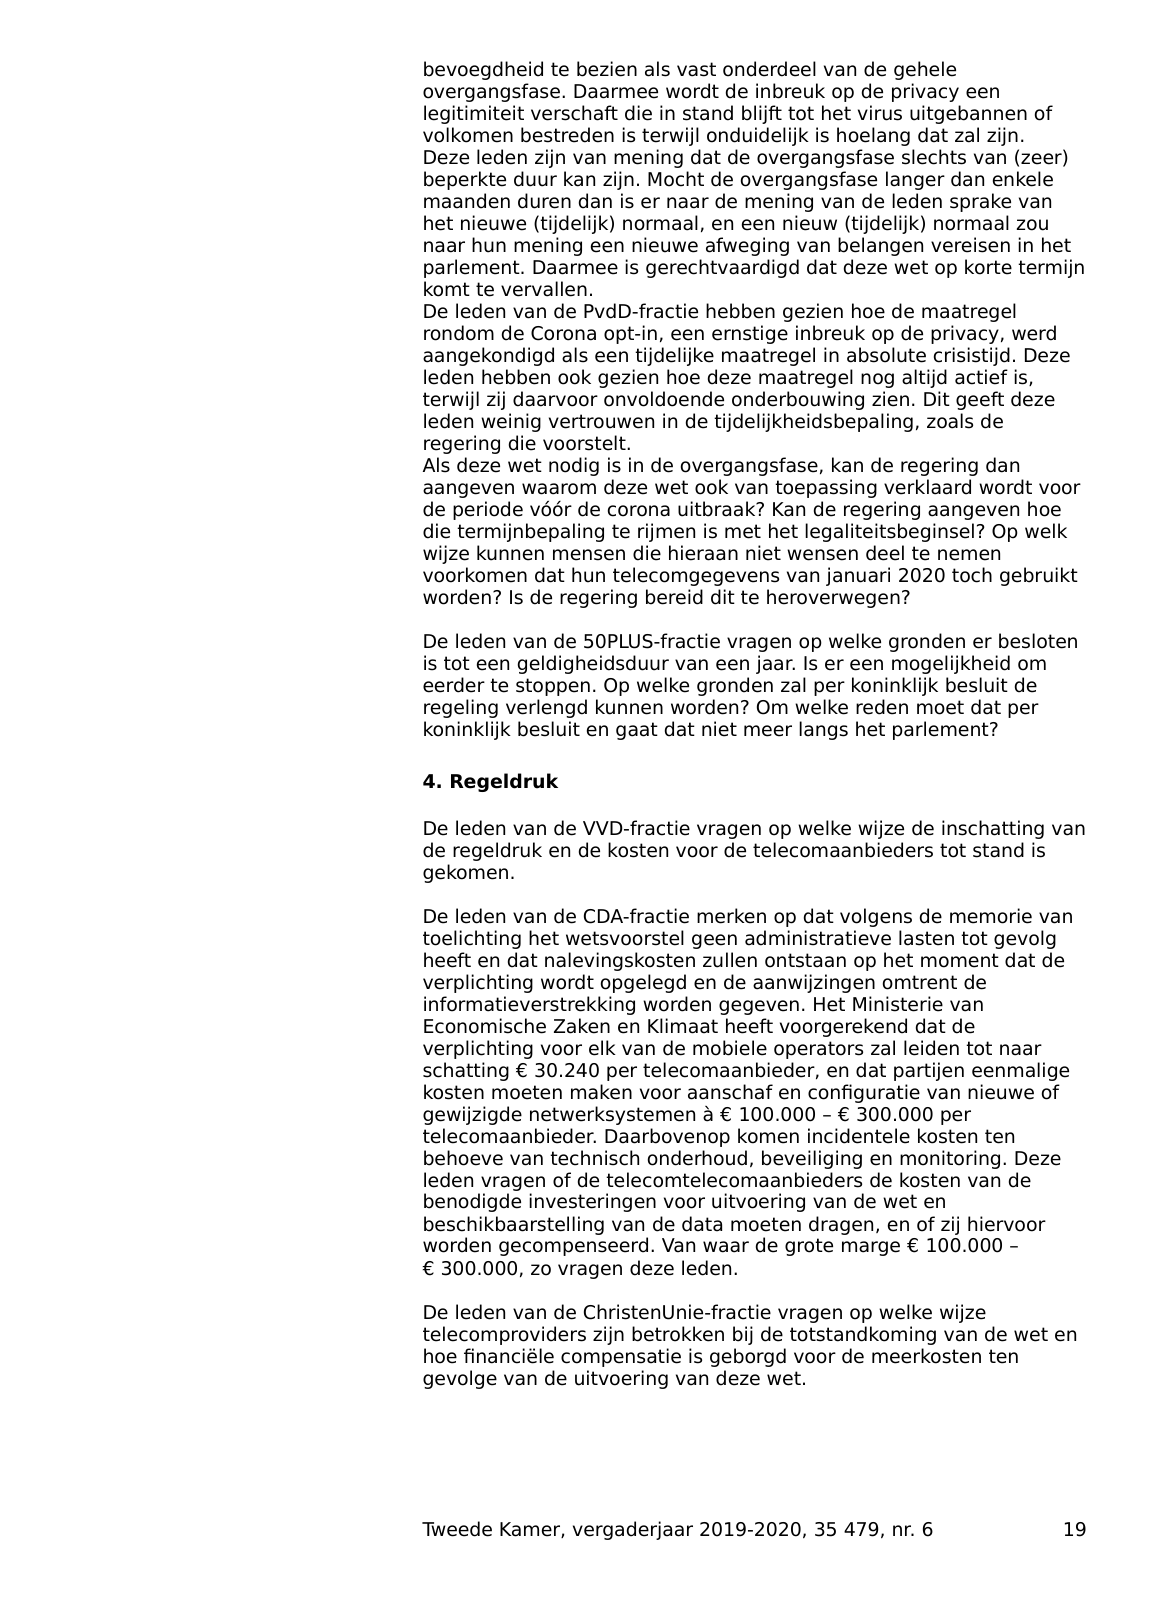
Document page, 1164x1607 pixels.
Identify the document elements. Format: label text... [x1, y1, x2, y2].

text De leden van de 50PLUS-fractie vragen op welke gronden er besloten is tot een geldigheidsduur van een jaar. Is er een mogelijkheid om eerder te stoppen. Op welke gronden zal per koninklijk besluit de regeling verlengd kunnen worden? Om welke reden moet dat per koninklijk besluit en gaat dat niet meer langs het parlement? [422, 631, 1087, 741]
text De leden van de CDA-fractie merken op dat volgens de memorie van toelichting het wetsvoorstel geen administratieve lasten tot gevolg heeft en dat nalevingskosten zullen ontstaan op het moment dat de verplichting wordt opgelegd en de aanwijzingen omtrent de informatieverstrekking worden gegeven. Het Ministerie van Economische Zaken en Klimaat heeft voorgerekend dat de verplichting voor elk van de mobiele operators zal leiden tot naar schatting € 30.240 per telecomaanbieder, en dat partijen eenmalige kosten moeten maken voor aanschaf en configuratie van nieuwe of gewijzigde netwerksystemen à € 100.000 – € 300.000 per telecomaanbieder. Daarbovenop komen incidentele kosten ten behoeve van technisch onderhoud, beveiliging en monitoring. Deze leden vragen of de telecomtelecomaanbieders de kosten van de benodigde investeringen voor uitvoering van de wet en beschikbaarstelling van de data moeten dragen, en of zij hiervoor worden gecompenseerd. Van waar de grote marge € 100.000 – € 300.000, zo vragen deze leden. [422, 906, 1087, 1279]
text Deze leden zijn van mening dat de overgangsfase slechts van (zeer) beperkte duur kan zijn. Mocht de overgangsfase langer dan enkele maanden duren dan is er naar de mening van de leden sprake van het nieuwe (tijdelijk) normaal, en een nieuw (tijdelijk) normaal zou naar hun mening een nieuwe afweging van belangen vereisen in het parlement. Daarmee is gerechtvaardigd dat deze wet op korte termijn komt te vervallen. [422, 147, 1087, 301]
text De leden van de PvdD-fractie hebben gezien hoe de maatregel rondom de Corona opt-in, een ernstige inbreuk op de privacy, werd aangekondigd als een tijdelijke maatregel in absolute crisistijd. Deze leden hebben ook gezien hoe deze maatregel nog altijd actief is, terwijl zij daarvoor onvoldoende onderbouwing zien. Dit geeft deze leden weinig vertrouwen in de tijdelijkheidsbepaling, zoals de regering die voorstelt. [422, 301, 1087, 455]
text De leden van de VVD-fractie vragen op welke wijze de inschatting van de regeldruk en de kosten voor de telecomaanbieders tot stand is gekomen. [422, 818, 1087, 883]
text Als deze wet nodig is in de overgangsfase, kan de regering dan aangeven waarom deze wet ook van toepassing verklaard wordt voor de periode vóór de corona uitbraak? Kan de regering aangeven hoe die termijnbepaling te rijmen is met het legaliteitsbeginsel? Op welk wijze kunnen mensen die hieraan niet wensen deel te nemen voorkomen dat hun telecomgegevens van januari 2020 toch gebruikt worden? Is de regering bereid dit te heroverwegen? [422, 455, 1087, 608]
text bevoegdheid te bezien als vast onderdeel van de gehele overgangsfase. Daarmee wordt de inbreuk op de privacy een legitimiteit verschaft die in stand blijft tot het virus uitgebannen of volkomen bestreden is terwijl onduidelijk is hoelang dat zal zijn. [422, 59, 1087, 147]
text De leden van de ChristenUnie-fractie vragen op welke wijze telecomproviders zijn betrokken bij de totstandkoming van de wet en hoe financiële compensatie is geborgd voor de meerkosten ten gevolge van de uitvoering van deze wet. [422, 1302, 1087, 1389]
subtitle 4. Regeldruk [422, 771, 1087, 793]
